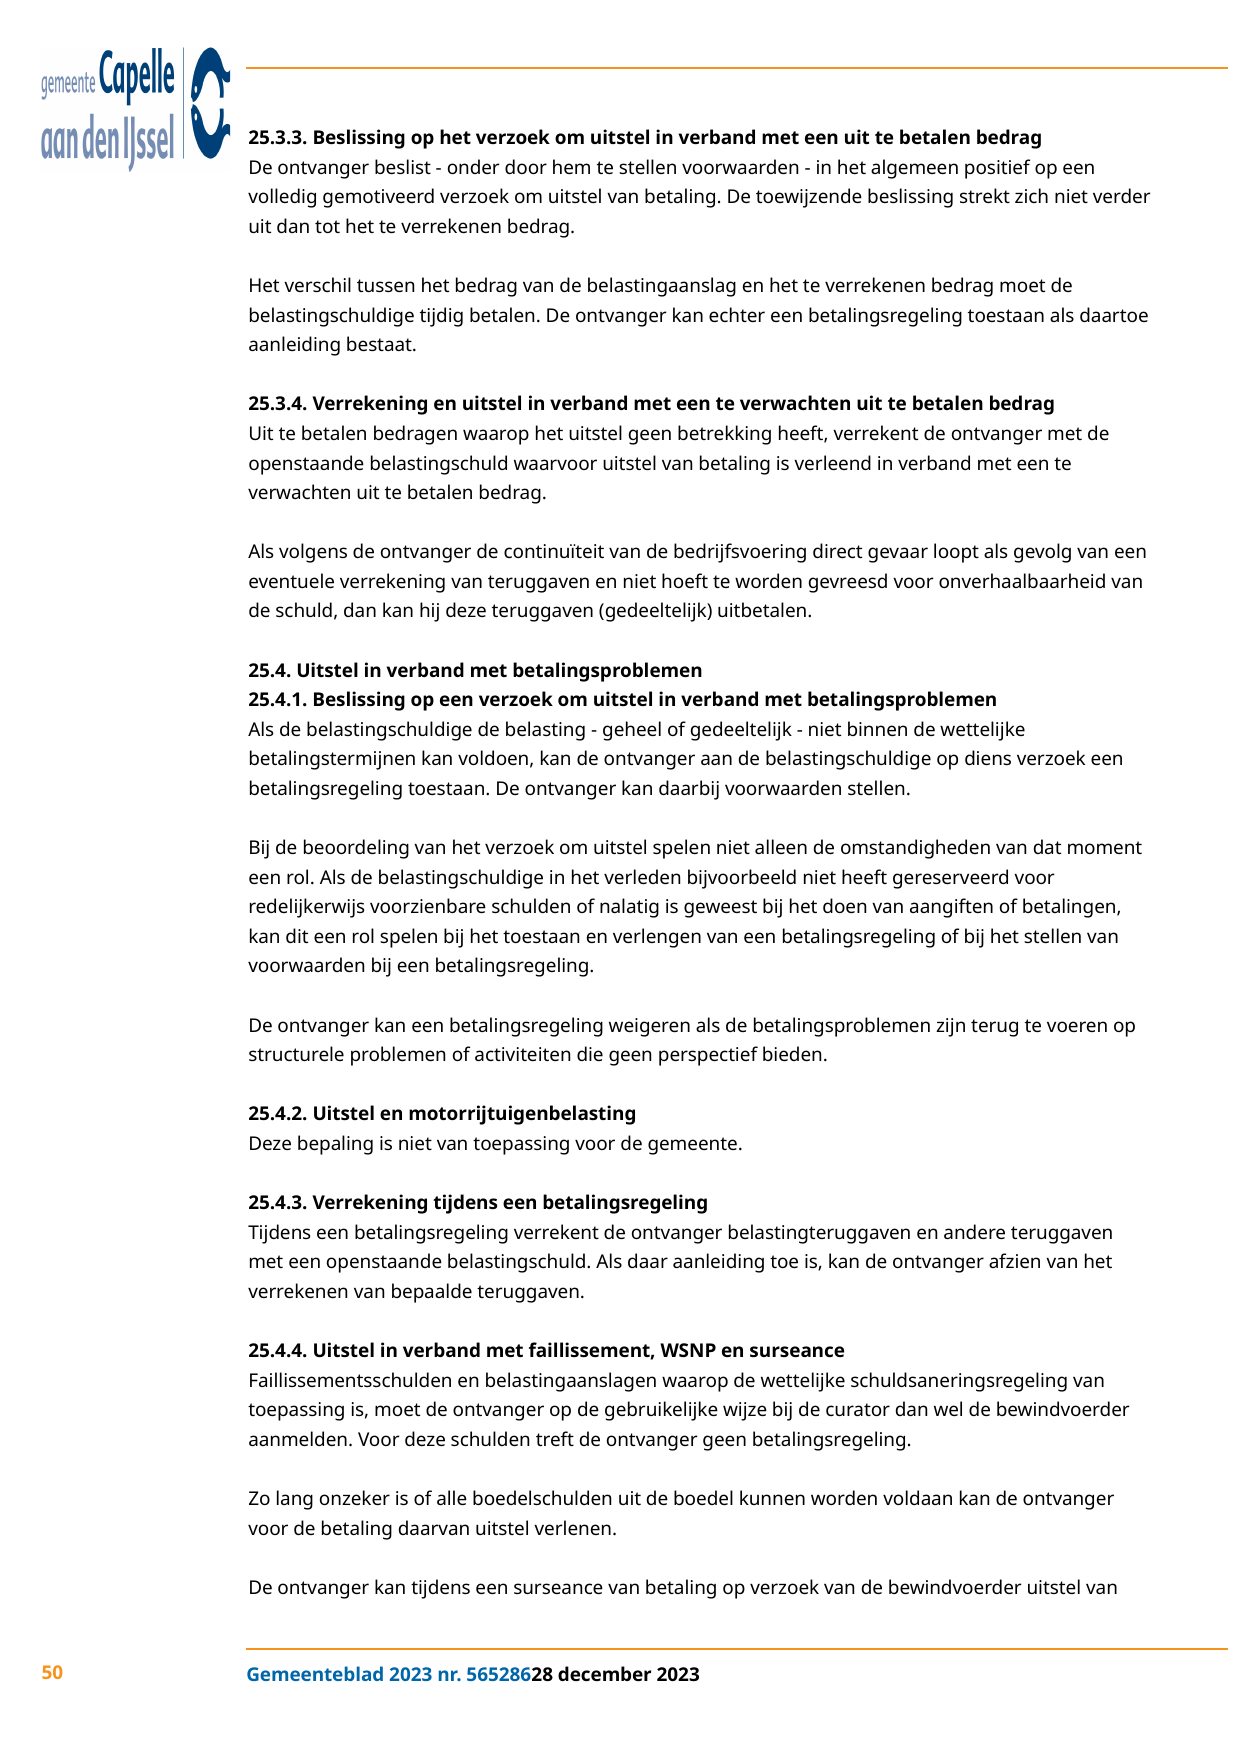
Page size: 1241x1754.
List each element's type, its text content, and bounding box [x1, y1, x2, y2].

text Deze bepaling is niet van toepassing voor de gemeente. [248, 1130, 1152, 1156]
text De ontvanger kan een betalingsregeling weigeren als de betalingsproblemen zijn terug te voeren op structurele problemen of activiteiten die geen perspectief bieden. [248, 1012, 1152, 1067]
text Tijdens een betalingsregeling verrekent de ontvanger belastingteruggaven en andere teruggaven met een openstaande belastingschuld. Als daar aanleiding toe is, kan de ontvanger afzien van het verrekenen van bepaalde teruggaven. [248, 1219, 1152, 1304]
text Als de belastingschuldige de belasting - geheel of gedeeltelijk - niet binnen de wettelijke betalingstermijnen kan voldoen, kan de ontvanger aan de belastingschuldige op diens verzoek een betalingsregeling toestaan. De ontvanger kan daarbij voorwaarden stellen. [248, 716, 1152, 801]
text 25.4.2. Uitstel en motorrijtuigenbelasting [248, 1101, 1152, 1126]
text Faillissementsschulden en belastingaanslagen waarop de wettelijke schuldsaneringsregeling van toepassing is, moet de ontvanger op de gebruikelijke wijze bij de curator dan wel de bewindvoerder aanmelden. Voor deze schulden treft de ontvanger geen betalingsregeling. [248, 1367, 1152, 1452]
text 25.3.4. Verrekening en uitstel in verband met een te verwachten uit te betalen bedrag [248, 391, 1152, 416]
text De ontvanger kan tijdens een surseance van betaling op verzoek van de bewindvoerder uitstel van [248, 1574, 1152, 1600]
text 25.3.3. Beslissing op het verzoek om uitstel in verband met een uit te betalen bedrag [248, 124, 1152, 150]
text Zo lang onzeker is of alle boedelschulden uit de boedel kunnen worden voldaan kan de ontvanger voor de betaling daarvan uitstel verlenen. [248, 1485, 1152, 1541]
text 25.4. Uitstel in verband met betalingsproblemen [248, 657, 1152, 683]
text Uit te betalen bedragen waarop het uitstel geen betrekking heeft, verrekent de ontvanger met de openstaande belastingschuld waarvoor uitstel van betaling is verleend in verband met een te verwachten uit te betalen bedrag. [248, 420, 1152, 505]
text Bij de beoordeling van het verzoek om uitstel spelen niet alleen de omstandigheden van dat moment een rol. Als de belastingschuldige in het verleden bijvoorbeeld niet heeft gereserveerd voor redelijkerwijs voorzienbare schulden of nalatig is geweest bij het doen van aangiften of betalingen, kan dit een rol spelen bij het toestaan en verlengen van een betalingsregeling of bij het stellen van voorwaarden bij een betalingsregeling. [248, 834, 1152, 978]
text 25.4.4. Uitstel in verband met faillissement, WSNP en surseance [248, 1337, 1152, 1363]
text 25.4.1. Beslissing op een verzoek om uitstel in verband met betalingsproblemen [248, 686, 1152, 712]
text Het verschil tussen het bedrag van de belastingaanslag en het te verrekenen bedrag moet de belastingschuldige tijdig betalen. De ontvanger kan echter een betalingsregeling toestaan als daartoe aanleiding bestaat. [248, 272, 1152, 357]
text De ontvanger beslist - onder door hem te stellen voorwaarden - in het algemeen positief op een volledig gemotiveerd verzoek om uitstel van betaling. De toewijzende beslissing strekt zich niet verder uit dan tot het te verrekenen bedrag. [248, 154, 1152, 239]
text 25.4.3. Verrekening tijdens een betalingsregeling [248, 1189, 1152, 1215]
text Als volgens de ontvanger de continuïteit van de bedrijfsvoering direct gevaar loopt als gevolg van een eventuele verrekening van teruggaven en niet hoeft te worden gevreesd voor onverhaalbaarheid van de schuld, dan kan hij deze teruggaven (gedeeltelijk) uitbetalen. [248, 538, 1152, 623]
picture [41, 47, 231, 172]
